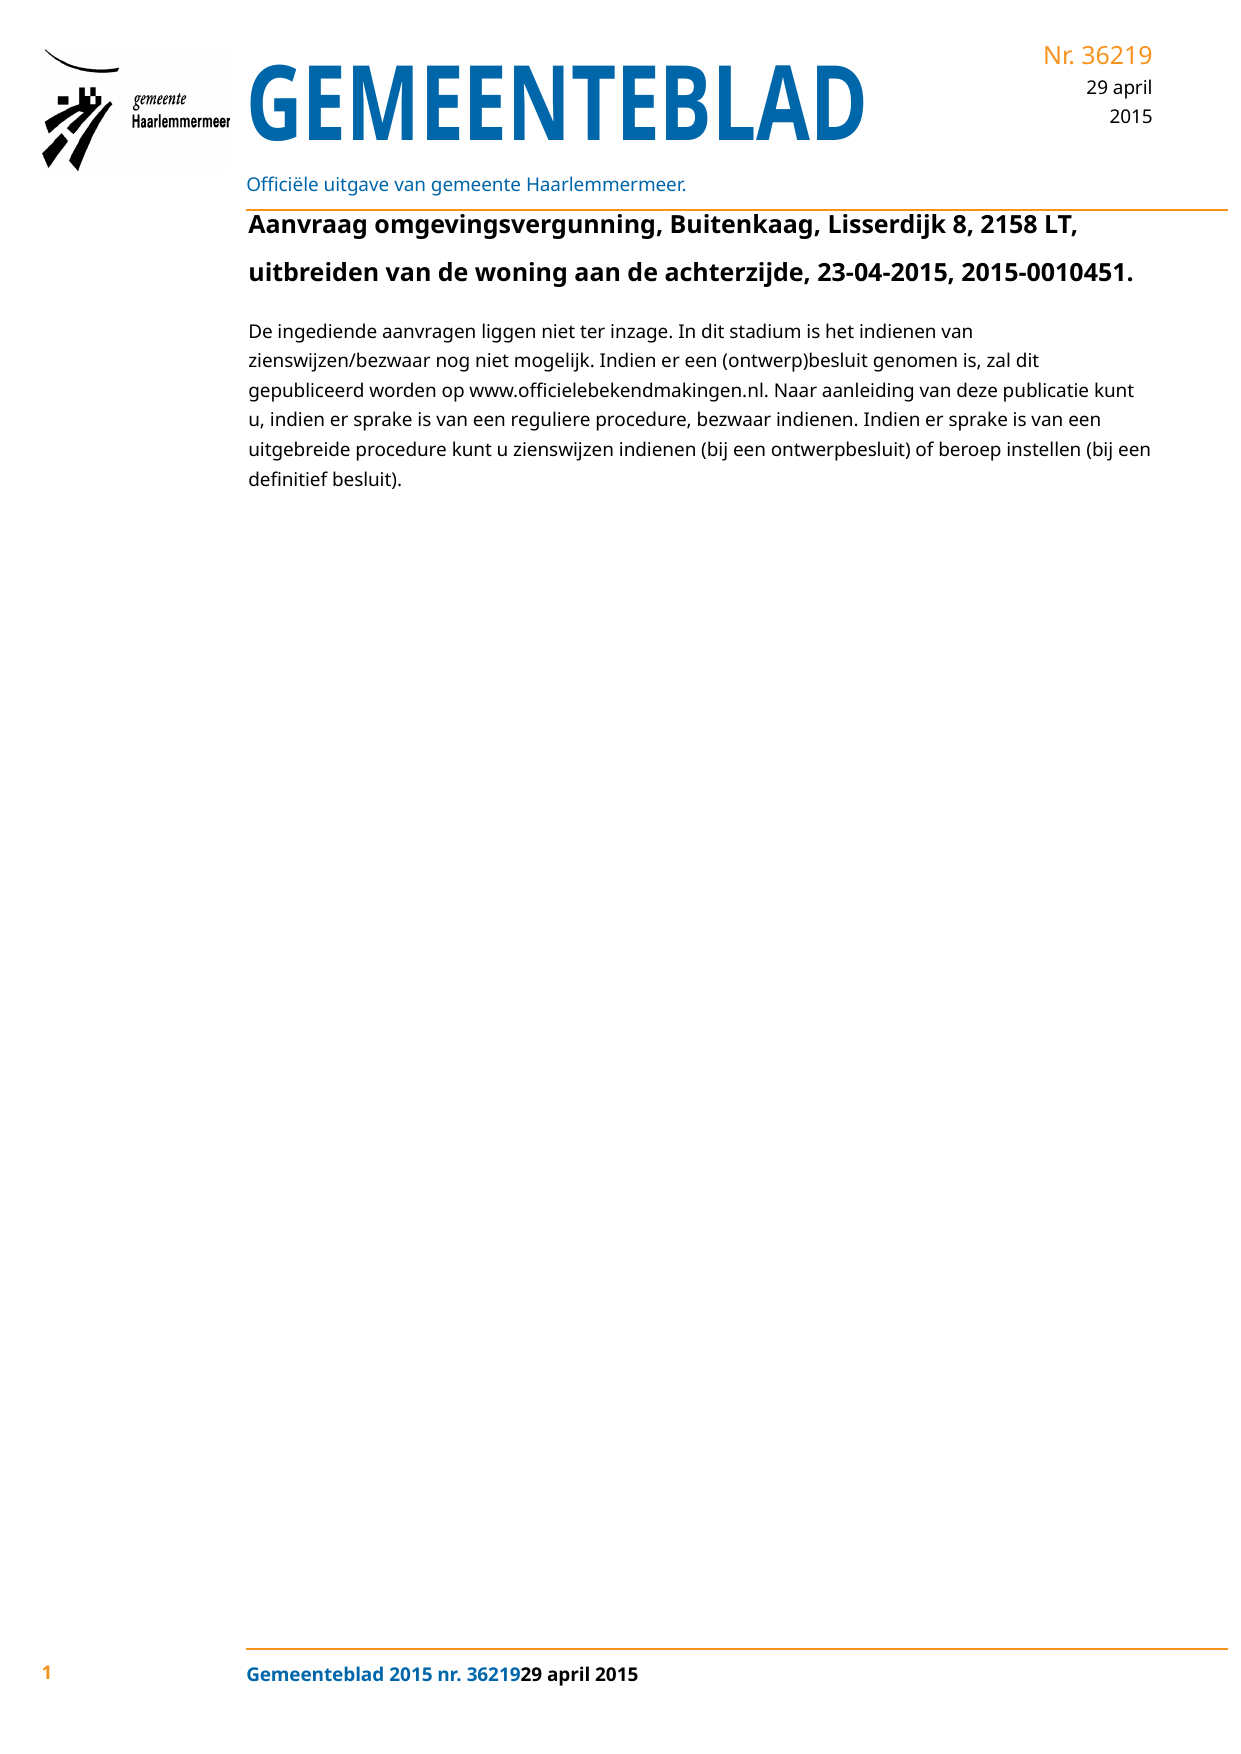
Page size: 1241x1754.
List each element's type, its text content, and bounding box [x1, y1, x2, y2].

text De ingediende aanvragen liggen niet ter inzage. In dit stadium is het indienen van zienswijzen/bezwaar nog niet mogelijk. Indien er een (ontwerp)besluit genomen is, zal dit gepubliceerd worden op www.officielebekendmakingen.nl. Naar aanleiding van deze publicatie kunt u, indien er sprake is van een reguliere procedure, bezwaar indienen. Indien er sprake is van een uitgebreide procedure kunt u zienswijzen indienen (bij een ontwerpbesluit) of beroep instellen (bij een definitief besluit). [248, 318, 1152, 492]
picture [41, 47, 231, 172]
text Aanvraag omgevingsvergunning, Buitenkaag, Lisserdijk 8, 2158 LT, uitbreiden van de woning aan de achterzijde, 23-04-2015, 2015-0010451. [248, 211, 1152, 288]
